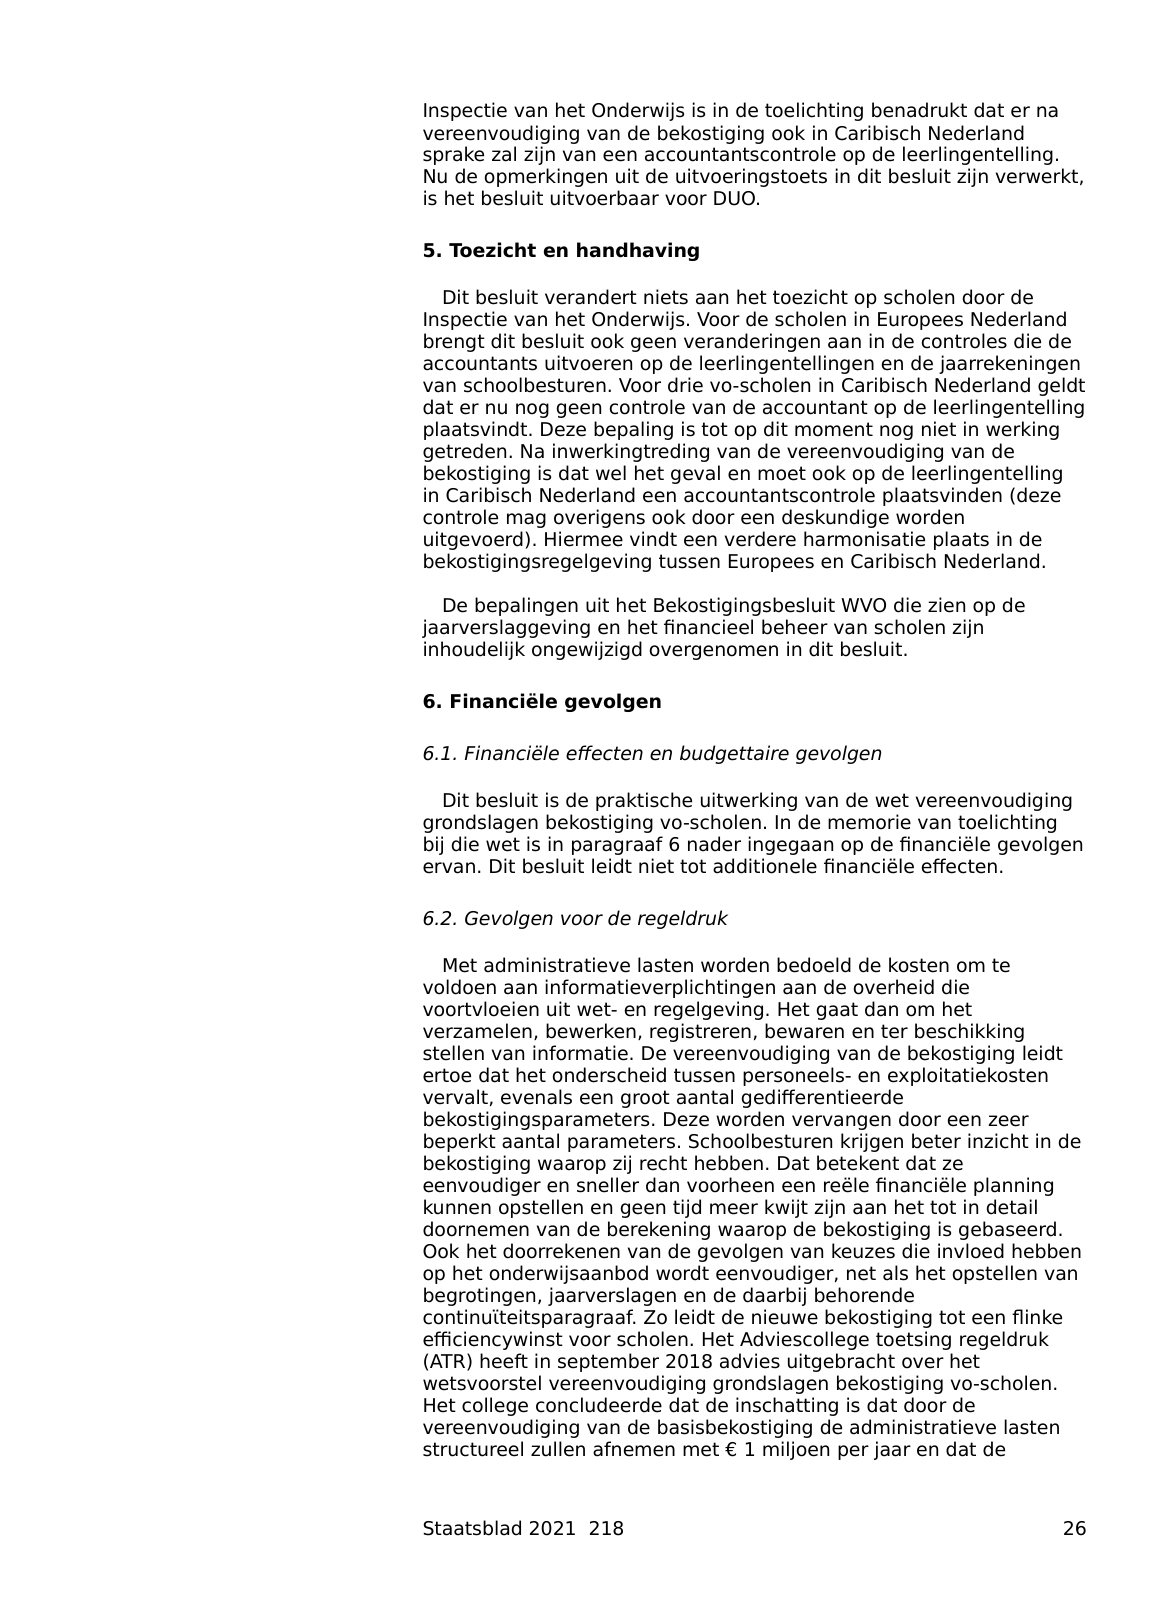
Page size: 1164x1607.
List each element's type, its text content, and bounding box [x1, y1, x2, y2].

text Dit besluit is de praktische uitwerking van de wet vereenvoudiging grondslagen bekostiging vo-scholen. In de memorie van toelichting bij die wet is in paragraaf 6 nader ingegaan op de financiële gevolgen ervan. Dit besluit leidt niet tot additionele financiële effecten. [422, 790, 1087, 878]
subtitle 6.1. Financiële effecten en budgettaire gevolgen [422, 743, 1087, 765]
subtitle 6.2. Gevolgen voor de regeldruk [422, 908, 1087, 930]
subtitle 6. Financiële gevolgen [422, 691, 1087, 713]
text Met administratieve lasten worden bedoeld de kosten om te voldoen aan informatieverplichtingen aan de overheid die voortvloeien uit wet- en regelgeving. Het gaat dan om het verzamelen, bewerken, registreren, bewaren en ter beschikking stellen van informatie. De vereenvoudiging van de bekostiging leidt ertoe dat het onderscheid tussen personeels- en exploitatiekosten vervalt, evenals een groot aantal gedifferentieerde bekostigingsparameters. Deze worden vervangen door een zeer beperkt aantal parameters. Schoolbesturen krijgen beter inzicht in de bekostiging waarop zij recht hebben. Dat betekent dat ze eenvoudiger en sneller dan voorheen een reële financiële planning kunnen opstellen en geen tijd meer kwijt zijn aan het tot in detail doornemen van de berekening waarop de bekostiging is gebaseerd. Ook het doorrekenen van de gevolgen van keuzes die invloed hebben op het onderwijsaanbod wordt eenvoudiger, net als het opstellen van begrotingen, jaarverslagen en de daarbij behorende continuϊteitsparagraaf. Zo leidt de nieuwe bekostiging tot een flinke efficiencywinst voor scholen. Het Adviescollege toetsing regeldruk (ATR) heeft in september 2018 advies uitgebracht over het wetsvoorstel vereenvoudiging grondslagen bekostiging vo-scholen. Het college concludeerde dat de inschatting is dat door de vereenvoudiging van de basisbekostiging de administratieve lasten structureel zullen afnemen met € 1 miljoen per jaar en dat de [422, 955, 1087, 1461]
text De bepalingen uit het Bekostigingsbesluit WVO die zien op de jaarverslaggeving en het financieel beheer van scholen zijn inhoudelijk ongewijzigd overgenomen in dit besluit. [422, 595, 1087, 661]
text Dit besluit verandert niets aan het toezicht op scholen door de Inspectie van het Onderwijs. Voor de scholen in Europees Nederland brengt dit besluit ook geen veranderingen aan in de controles die de accountants uitvoeren op de leerlingentellingen en de jaarrekeningen van schoolbesturen. Voor drie vo-scholen in Caribisch Nederland geldt dat er nu nog geen controle van de accountant op de leerlingentelling plaatsvindt. Deze bepaling is tot op dit moment nog niet in werking getreden. Na inwerkingtreding van de vereenvoudiging van de bekostiging is dat wel het geval en moet ook op de leerlingentelling in Caribisch Nederland een accountantscontrole plaatsvinden (deze controle mag overigens ook door een deskundige worden uitgevoerd). Hiermee vindt een verdere harmonisatie plaats in de bekostigingsregelgeving tussen Europees en Caribisch Nederland. [422, 287, 1087, 573]
text Inspectie van het Onderwijs is in de toelichting benadrukt dat er na vereenvoudiging van de bekostiging ook in Caribisch Nederland sprake zal zijn van een accountantscontrole op de leerlingentelling. Nu de opmerkingen uit de uitvoeringstoets in dit besluit zijn verwerkt, is het besluit uitvoerbaar voor DUO. [422, 100, 1087, 210]
subtitle 5. Toezicht en handhaving [422, 240, 1087, 262]
